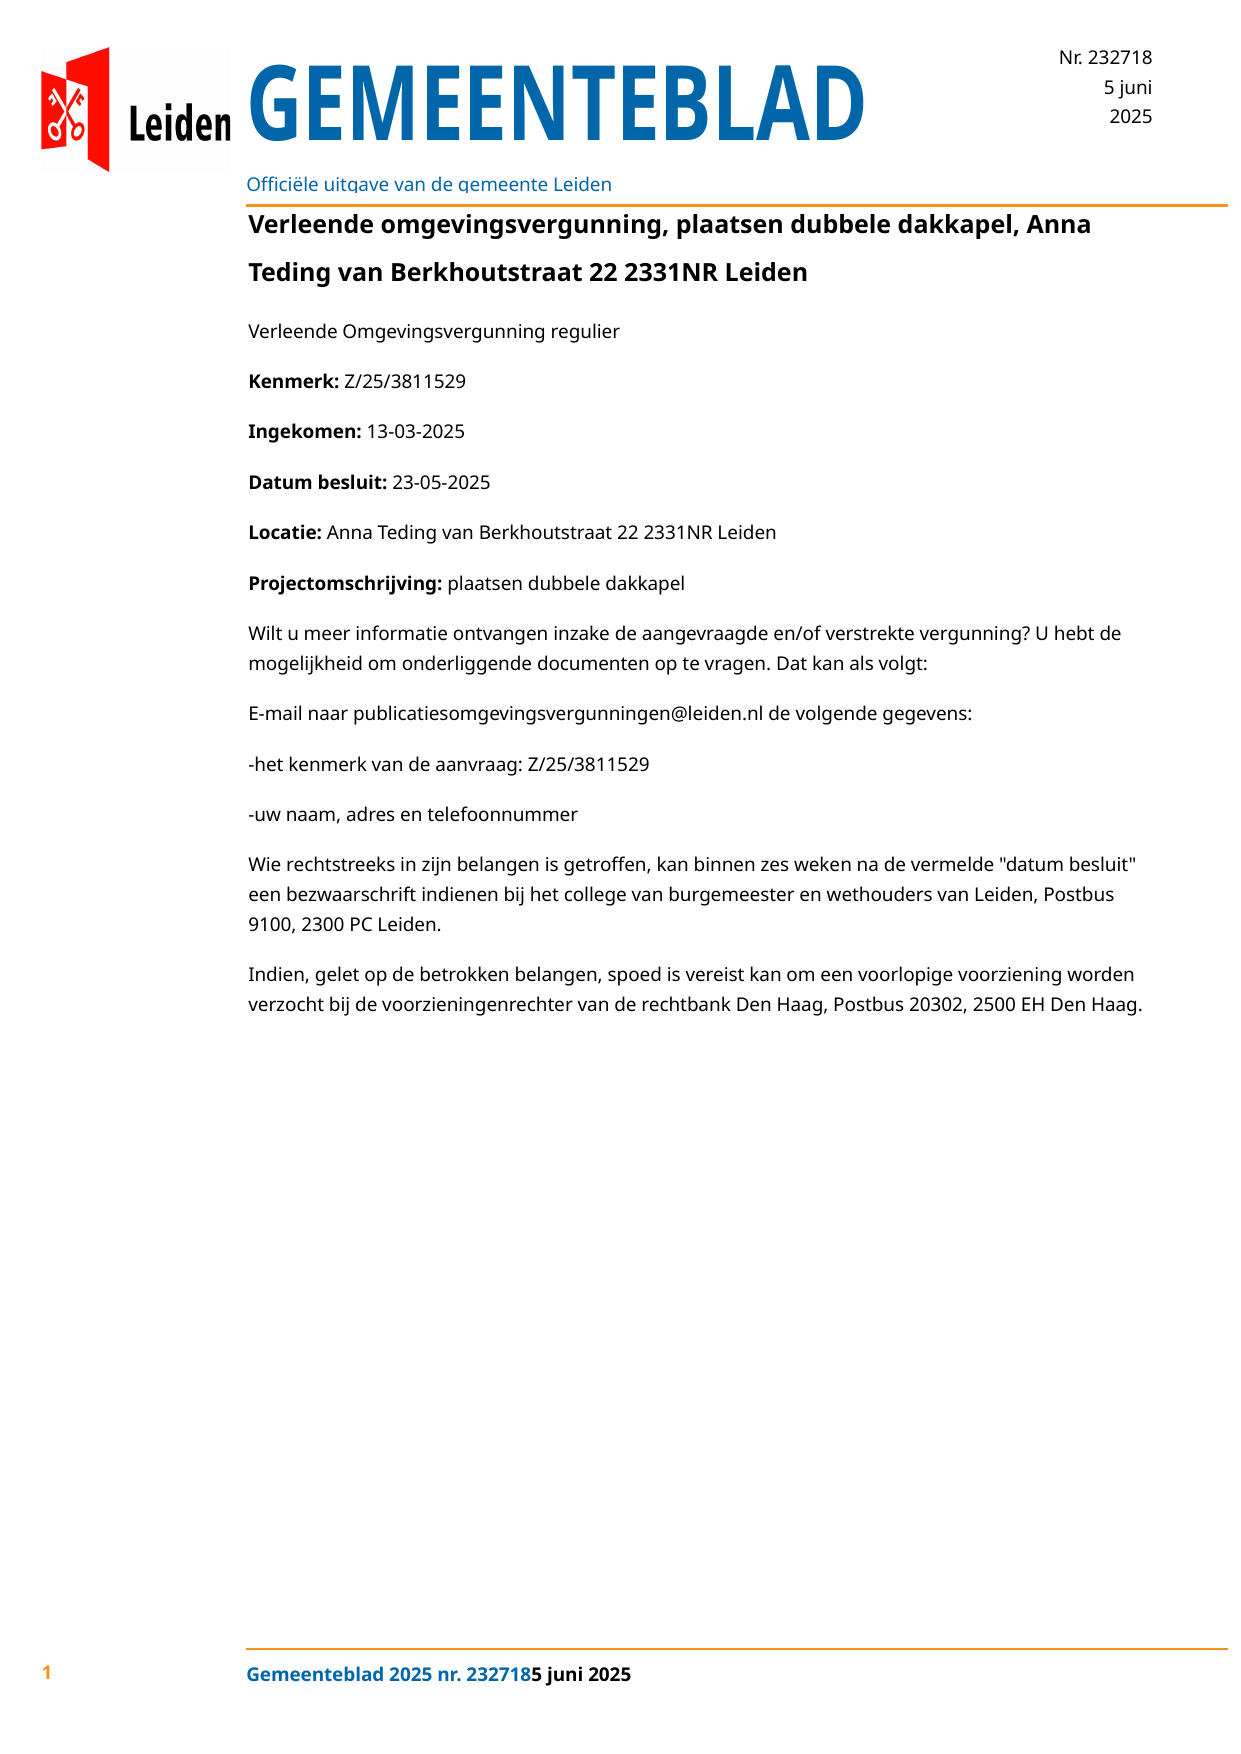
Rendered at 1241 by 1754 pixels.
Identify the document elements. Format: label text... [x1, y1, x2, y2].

text -uw naam, adres en telefoonnummer [248, 801, 1152, 827]
text Indien, gelet op de betrokken belangen, spoed is vereist kan om een voorlopige voorziening worden verzocht bij de voorzieningenrechter van de rechtbank Den Haag, Postbus 20302, 2500 EH Den Haag. [248, 961, 1152, 1017]
text Ingekomen: 13-03-2025 [248, 419, 1152, 444]
text -het kenmerk van de aanvraag: Z/25/3811529 [248, 751, 1152, 777]
text Wilt u meer informatie ontvangen inzake de aangevraagde en/of verstrekte vergunning? U hebt de mogelijkheid om onderliggende documenten op te vragen. Dat kan als volgt: [248, 620, 1152, 676]
text E-mail naar publicatiesomgevingsvergunningen@leiden.nl de volgende gegevens: [248, 700, 1152, 726]
text Datum besluit: 23-05-2025 [248, 469, 1152, 495]
text Verleende Omgevingsvergunning regulier [248, 318, 1152, 344]
text Projectomschrijving: plaatsen dubbele dakkapel [248, 570, 1152, 596]
text Verleende omgevingsvergunning, plaatsen dubbele dakkapel, Anna Teding van Berkhoutstraat 22 2331NR Leiden [248, 207, 1152, 288]
text Locatie: Anna Teding van Berkhoutstraat 22 2331NR Leiden [248, 519, 1152, 545]
text Kenmerk: Z/25/3811529 [248, 368, 1152, 394]
picture [41, 47, 231, 172]
text Wie rechtstreeks in zijn belangen is getroffen, kan binnen zes weken na de vermelde "datum besluit" een bezwaarschrift indienen bij het college van burgemeester en wethouders van Leiden, Postbus 9100, 2300 PC Leiden. [248, 852, 1152, 937]
